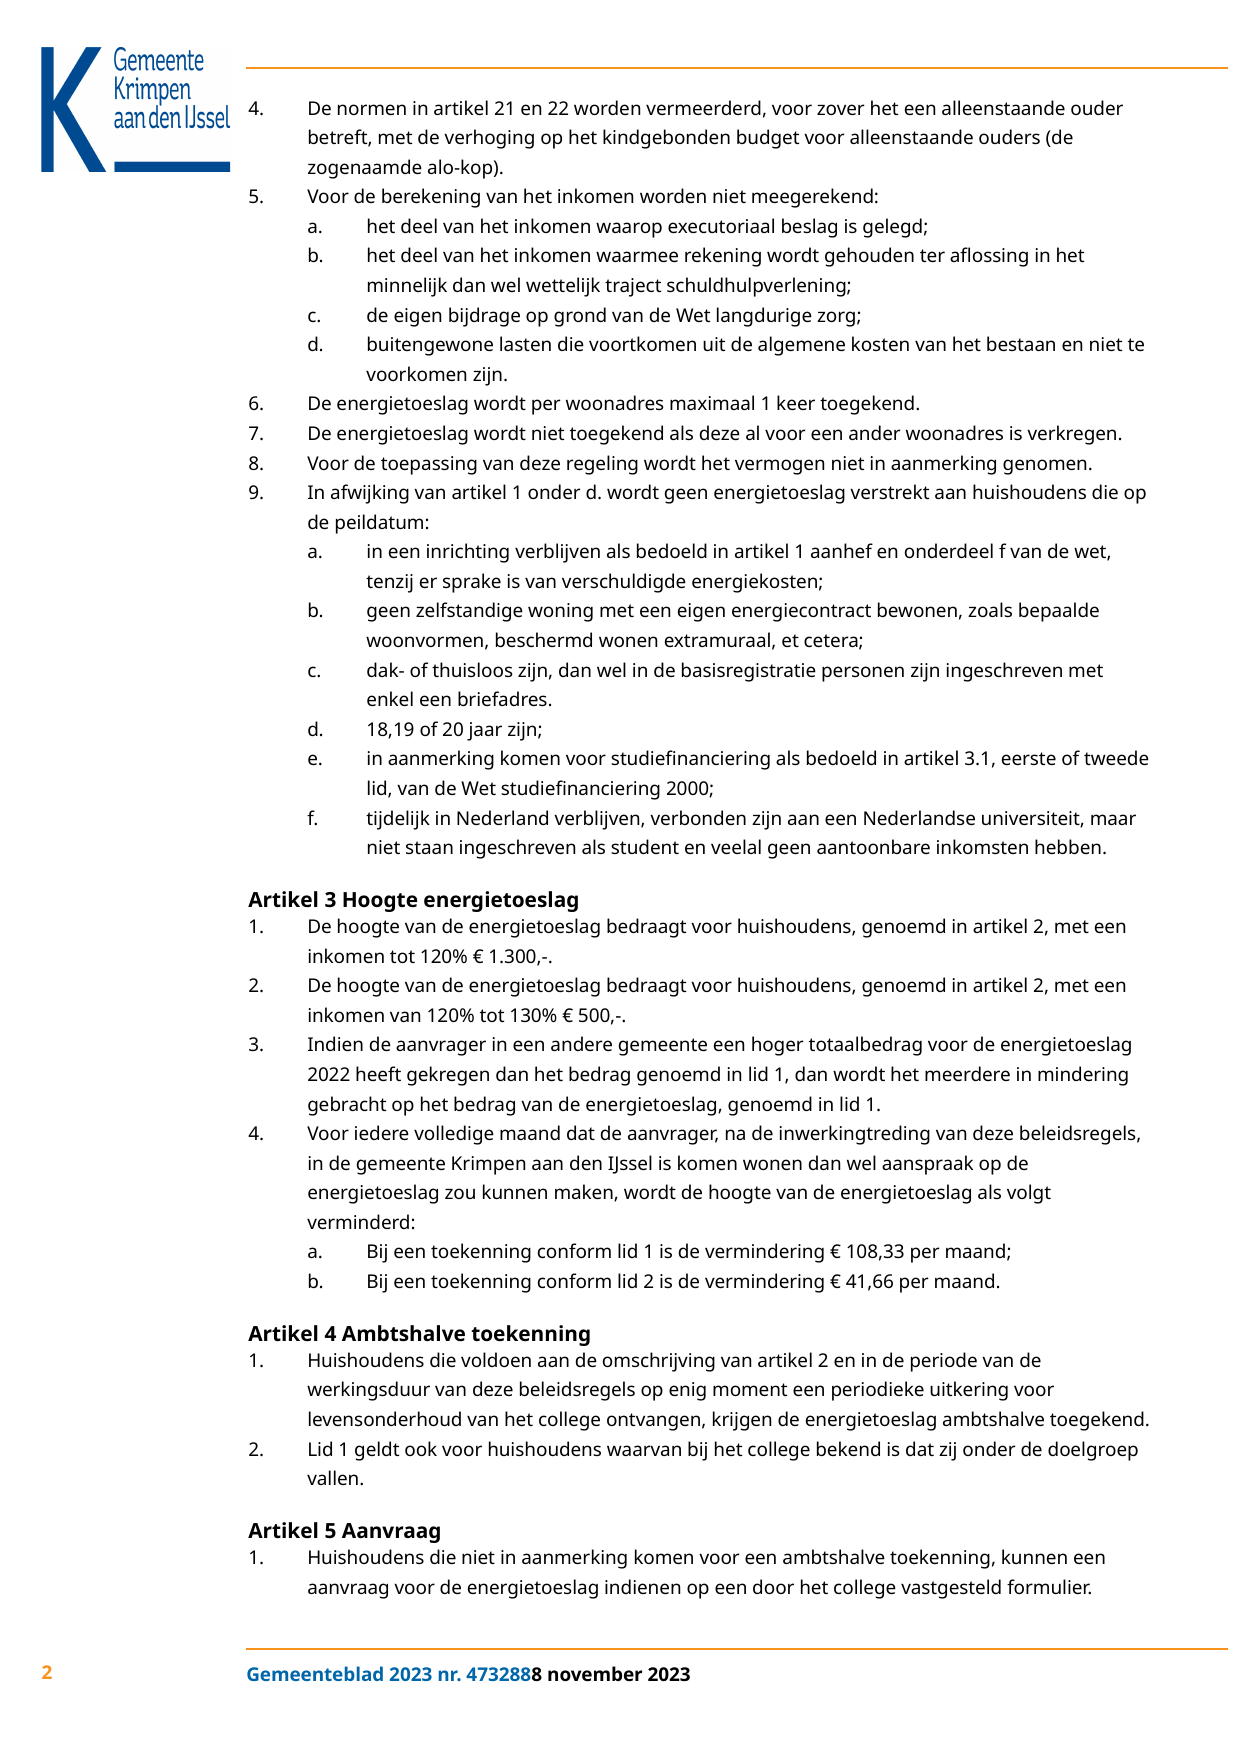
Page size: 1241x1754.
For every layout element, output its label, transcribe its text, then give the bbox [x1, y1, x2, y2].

list Huishoudens die voldoen aan de omschrijving van artikel 2 en in de periode van de werkingsduur van deze beleidsregels op enig moment een periodieke uitkering voor levensonderhoud van het college ontvangen, krijgen de energietoeslag ambtshalve toegekend. [248, 1347, 1152, 1432]
list In afwijking van artikel 1 onder d. wordt geen energietoeslag verstrekt aan huishoudens die op de peildatum: [248, 479, 1152, 535]
list Voor de toepassing van deze regeling wordt het vermogen niet in aanmerking genomen. [248, 450, 1152, 476]
list De energietoeslag wordt per woonadres maximaal 1 keer toegekend. [248, 391, 1152, 416]
list 18,19 of 20 jaar zijn; [307, 716, 1152, 742]
list Lid 1 geldt ook voor huishoudens waarvan bij het college bekend is dat zij onder de doelgroep vallen. [248, 1436, 1152, 1491]
list geen zelfstandige woning met een eigen energiecontract bewonen, zoals bepaalde woonvormen, beschermd wonen extramuraal, et cetera; [307, 598, 1152, 653]
text Artikel 3 Hoogte energietoeslag [248, 885, 1152, 913]
list De energietoeslag wordt niet toegekend als deze al voor een ander woonadres is verkregen. [248, 420, 1152, 446]
list De normen in artikel 21 en 22 worden vermeerderd, voor zover het een alleenstaande ouder betreft, met de verhoging op het kindgebonden budget voor alleenstaande ouders (de zogenaamde alo-kop). [248, 95, 1152, 180]
picture [41, 47, 231, 172]
list Bij een toekenning conform lid 2 is de vermindering € 41,66 per maand. [307, 1268, 1152, 1294]
list dak- of thuisloos zijn, dan wel in de basisregistratie personen zijn ingeschreven met enkel een briefadres. [307, 657, 1152, 712]
list Huishoudens die niet in aanmerking komen voor een ambtshalve toekenning, kunnen een aanvraag voor de energietoeslag indienen op een door het college vastgesteld formulier. [248, 1544, 1152, 1599]
list het deel van het inkomen waarmee rekening wordt gehouden ter aflossing in het minnelijk dan wel wettelijk traject schuldhulpverlening; [307, 243, 1152, 298]
list het deel van het inkomen waarop executoriaal beslag is gelegd; [307, 213, 1152, 239]
list De hoogte van de energietoeslag bedraagt voor huishoudens, genoemd in artikel 2, met een inkomen tot 120% € 1.300,-. [248, 913, 1152, 968]
list Voor de berekening van het inkomen worden niet meegerekend: [248, 183, 1152, 209]
list Bij een toekenning conform lid 1 is de vermindering € 108,33 per maand; [307, 1239, 1152, 1264]
list tijdelijk in Nederland verblijven, verbonden zijn aan een Nederlandse universiteit, maar niet staan ingeschreven als student en veelal geen aantoonbare inkomsten hebben. [307, 805, 1152, 860]
list buitengewone lasten die voortkomen uit de algemene kosten van het bestaan en niet te voorkomen zijn. [307, 331, 1152, 387]
text Artikel 4 Ambtshalve toekenning [248, 1319, 1152, 1347]
list Indien de aanvrager in een andere gemeente een hoger totaalbedrag voor de energietoeslag 2022 heeft gekregen dan het bedrag genoemd in lid 1, dan wordt het meerdere in mindering gebracht op het bedrag van de energietoeslag, genoemd in lid 1. [248, 1032, 1152, 1116]
list De hoogte van de energietoeslag bedraagt voor huishoudens, genoemd in artikel 2, met een inkomen van 120% tot 130% € 500,-. [248, 972, 1152, 1028]
list in aanmerking komen voor studiefinanciering als bedoeld in artikel 3.1, eerste of tweede lid, van de Wet studiefinanciering 2000; [307, 746, 1152, 801]
text Artikel 5 Aanvraag [248, 1516, 1152, 1544]
list Voor iedere volledige maand dat de aanvrager, na de inwerkingtreding van deze beleidsregels, in de gemeente Krimpen aan den IJssel is komen wonen dan wel aanspraak op de energietoeslag zou kunnen maken, wordt de hoogte van de energietoeslag als volgt verminderd: [248, 1120, 1152, 1235]
list de eigen bijdrage op grond van de Wet langdurige zorg; [307, 302, 1152, 328]
list in een inrichting verblijven als bedoeld in artikel 1 aanhef en onderdeel f van de wet, tenzij er sprake is van verschuldigde energiekosten; [307, 538, 1152, 594]
